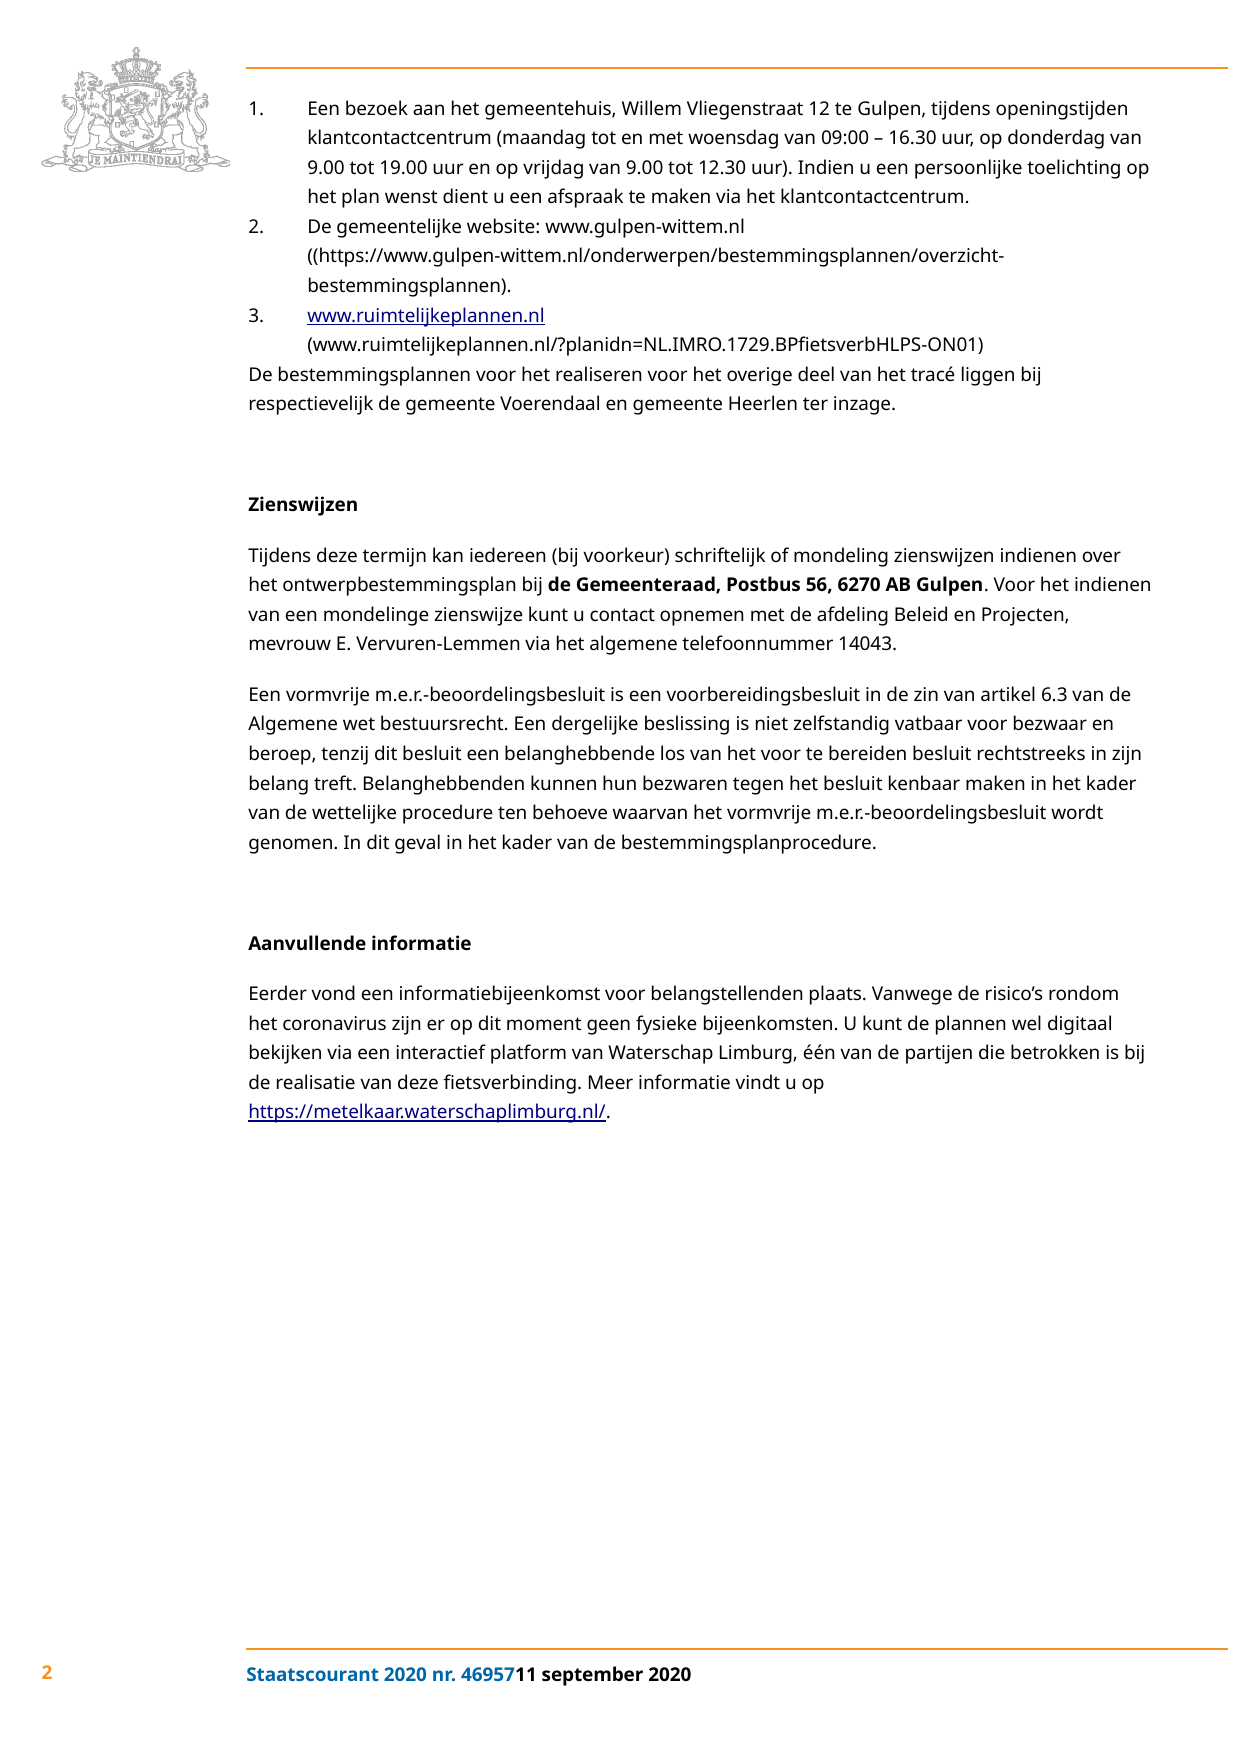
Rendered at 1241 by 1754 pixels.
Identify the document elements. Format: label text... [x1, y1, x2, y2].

list Een bezoek aan het gemeentehuis, Willem Vliegenstraat 12 te Gulpen, tijdens openingstijden klantcontactcentrum (maandag tot en met woensdag van 09:00 – 16.30 uur, op donderdag van 9.00 tot 19.00 uur en op vrijdag van 9.00 tot 12.30 uur). Indien u een persoonlijke toelichting op het plan wenst dient u een afspraak te maken via het klantcontactcentrum. [248, 95, 1152, 209]
text Eerder vond een informatiebijeenkomst voor belangstellenden plaats. Vanwege de risico’s rondom het coronavirus zijn er op dit moment geen fysieke bijeenkomsten. U kunt de plannen wel digitaal bekijken via een interactief platform van Waterschap Limburg, één van de partijen die betrokken is bij de realisatie van deze fietsverbinding. Meer informatie vindt u op https://metelkaar.waterschaplimburg.nl/. [248, 980, 1152, 1124]
text De bestemmingsplannen voor het realiseren voor het overige deel van het tracé liggen bij respectievelijk de gemeente Voerendaal en gemeente Heerlen ter inzage. [248, 361, 1152, 416]
list (www.ruimtelijkeplannen.nl/?planidn=NL.IMRO.1729.BPfietsverbHLPS-ON01) [248, 331, 1152, 357]
text Aanvullende informatie [248, 930, 1152, 956]
text Zienswijzen [248, 491, 1152, 517]
list De gemeentelijke website: www.gulpen-wittem.nl ((https://www.gulpen-wittem.nl/onderwerpen/bestemmingsplannen/overzicht-bestemmingsplannen). [248, 213, 1152, 298]
text Tijdens deze termijn kan iedereen (bij voorkeur) schriftelijk of mondeling zienswijzen indienen over het ontwerpbestemmingsplan bij de Gemeenteraad, Postbus 56, 6270 AB Gulpen. Voor het indienen van een mondelinge zienswijze kunt u contact opnemen met de afdeling Beleid en Projecten, mevrouw E. Vervuren-Lemmen via het algemene telefoonnummer 14043. [248, 542, 1152, 656]
text Een vormvrije m.e.r.-beoordelingsbesluit is een voorbereidingsbesluit in de zin van artikel 6.3 van de Algemene wet bestuursrecht. Een dergelijke beslissing is niet zelfstandig vatbaar voor bezwaar en beroep, tenzij dit besluit een belanghebbende los van het voor te bereiden besluit rechtstreeks in zijn belang treft. Belanghebbenden kunnen hun bezwaren tegen het besluit kenbaar maken in het kader van de wettelijke procedure ten behoeve waarvan het vormvrije m.e.r.-beoordelingsbesluit wordt genomen. In dit geval in het kader van de bestemmingsplanprocedure. [248, 681, 1152, 855]
picture [41, 47, 231, 172]
list www.ruimtelijkeplannen.nl [248, 302, 1152, 328]
